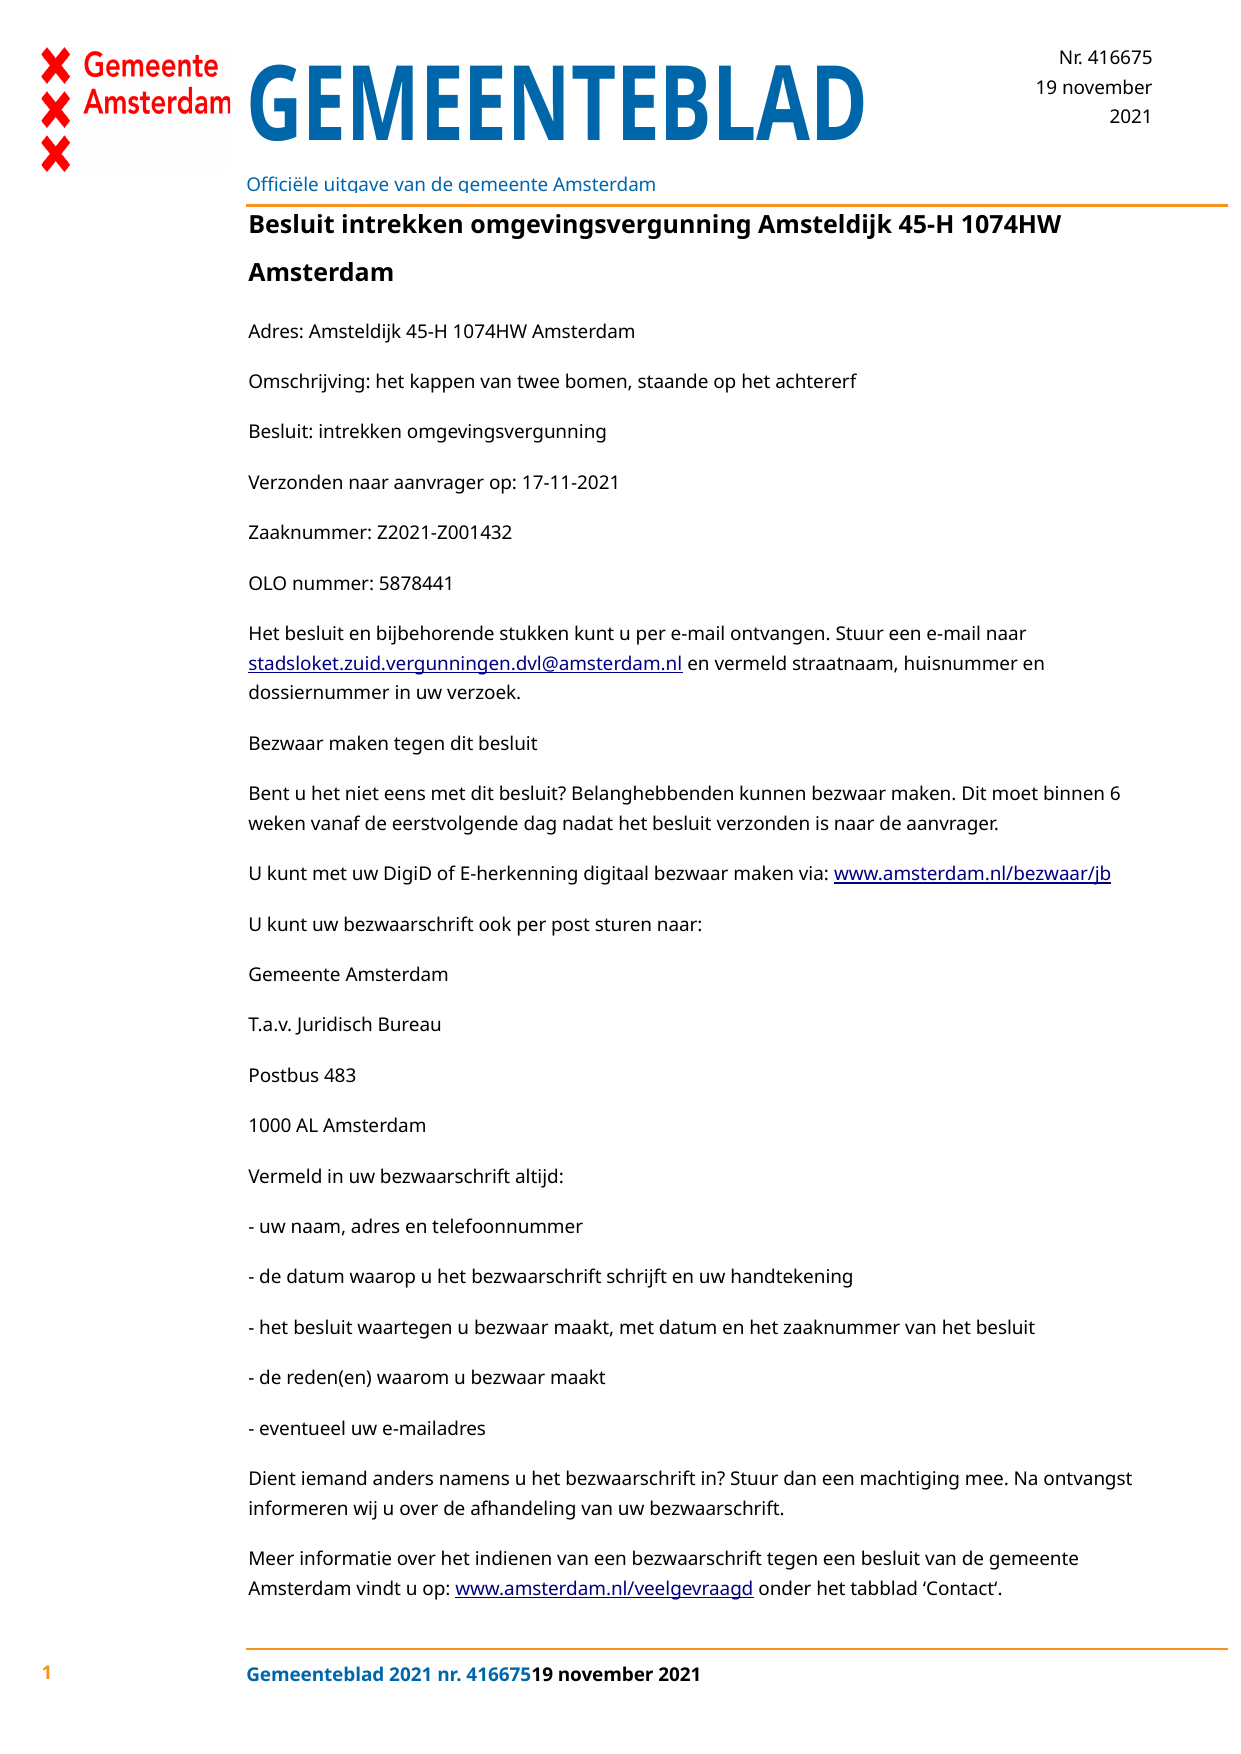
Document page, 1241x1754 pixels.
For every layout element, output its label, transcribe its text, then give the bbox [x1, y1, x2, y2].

text Bezwaar maken tegen dit besluit [248, 730, 1152, 756]
text - eventueel uw e-mailadres [248, 1415, 1152, 1441]
text Omschrijving: het kappen van twee bomen, staande op het achtererf [248, 368, 1152, 394]
text Postbus 483 [248, 1062, 1152, 1088]
text - de reden(en) waarom u bezwaar maakt [248, 1364, 1152, 1390]
text Gemeente Amsterdam [248, 961, 1152, 987]
text - de datum waarop u het bezwaarschrift schrijft en uw handtekening [248, 1264, 1152, 1289]
text U kunt met uw DigiD of E-herkenning digitaal bezwaar maken via: www.amsterdam.nl/bezwaar/jb [248, 860, 1152, 886]
text 1000 AL Amsterdam [248, 1112, 1152, 1138]
text - uw naam, adres en telefoonnummer [248, 1213, 1152, 1239]
text Bent u het niet eens met dit besluit? Belanghebbenden kunnen bezwaar maken. Dit moet binnen 6 weken vanaf de eerstvolgende dag nadat het besluit verzonden is naar de aanvrager. [248, 780, 1152, 836]
text Dient iemand anders namens u het bezwaarschrift in? Stuur dan een machtiging mee. Na ontvangst informeren wij u over de afhandeling van uw bezwaarschrift. [248, 1465, 1152, 1521]
text - het besluit waartegen u bezwaar maakt, met datum en het zaaknummer van het besluit [248, 1314, 1152, 1340]
text Adres: Amsteldijk 45-H 1074HW Amsterdam [248, 318, 1152, 344]
text Besluit intrekken omgevingsvergunning Amsteldijk 45-H 1074HW Amsterdam [248, 207, 1152, 288]
text Verzonden naar aanvrager op: 17-11-2021 [248, 469, 1152, 495]
picture [41, 47, 231, 172]
text T.a.v. Juridisch Bureau [248, 1012, 1152, 1037]
text Het besluit en bijbehorende stukken kunt u per e-mail ontvangen. Stuur een e-mail naar stadsloket.zuid.vergunningen.dvl@amsterdam.nl en vermeld straatnaam, huisnummer en dossiernummer in uw verzoek. [248, 620, 1152, 705]
text Meer informatie over het indienen van een bezwaarschrift tegen een besluit van de gemeente Amsterdam vindt u op: www.amsterdam.nl/veelgevraagd onder het tabblad ‘Contact‘. [248, 1545, 1152, 1601]
text U kunt uw bezwaarschrift ook per post sturen naar: [248, 911, 1152, 937]
text Besluit: intrekken omgevingsvergunning [248, 419, 1152, 444]
text OLO nummer: 5878441 [248, 570, 1152, 596]
text Zaaknummer: Z2021-Z001432 [248, 519, 1152, 545]
text Vermeld in uw bezwaarschrift altijd: [248, 1163, 1152, 1189]
